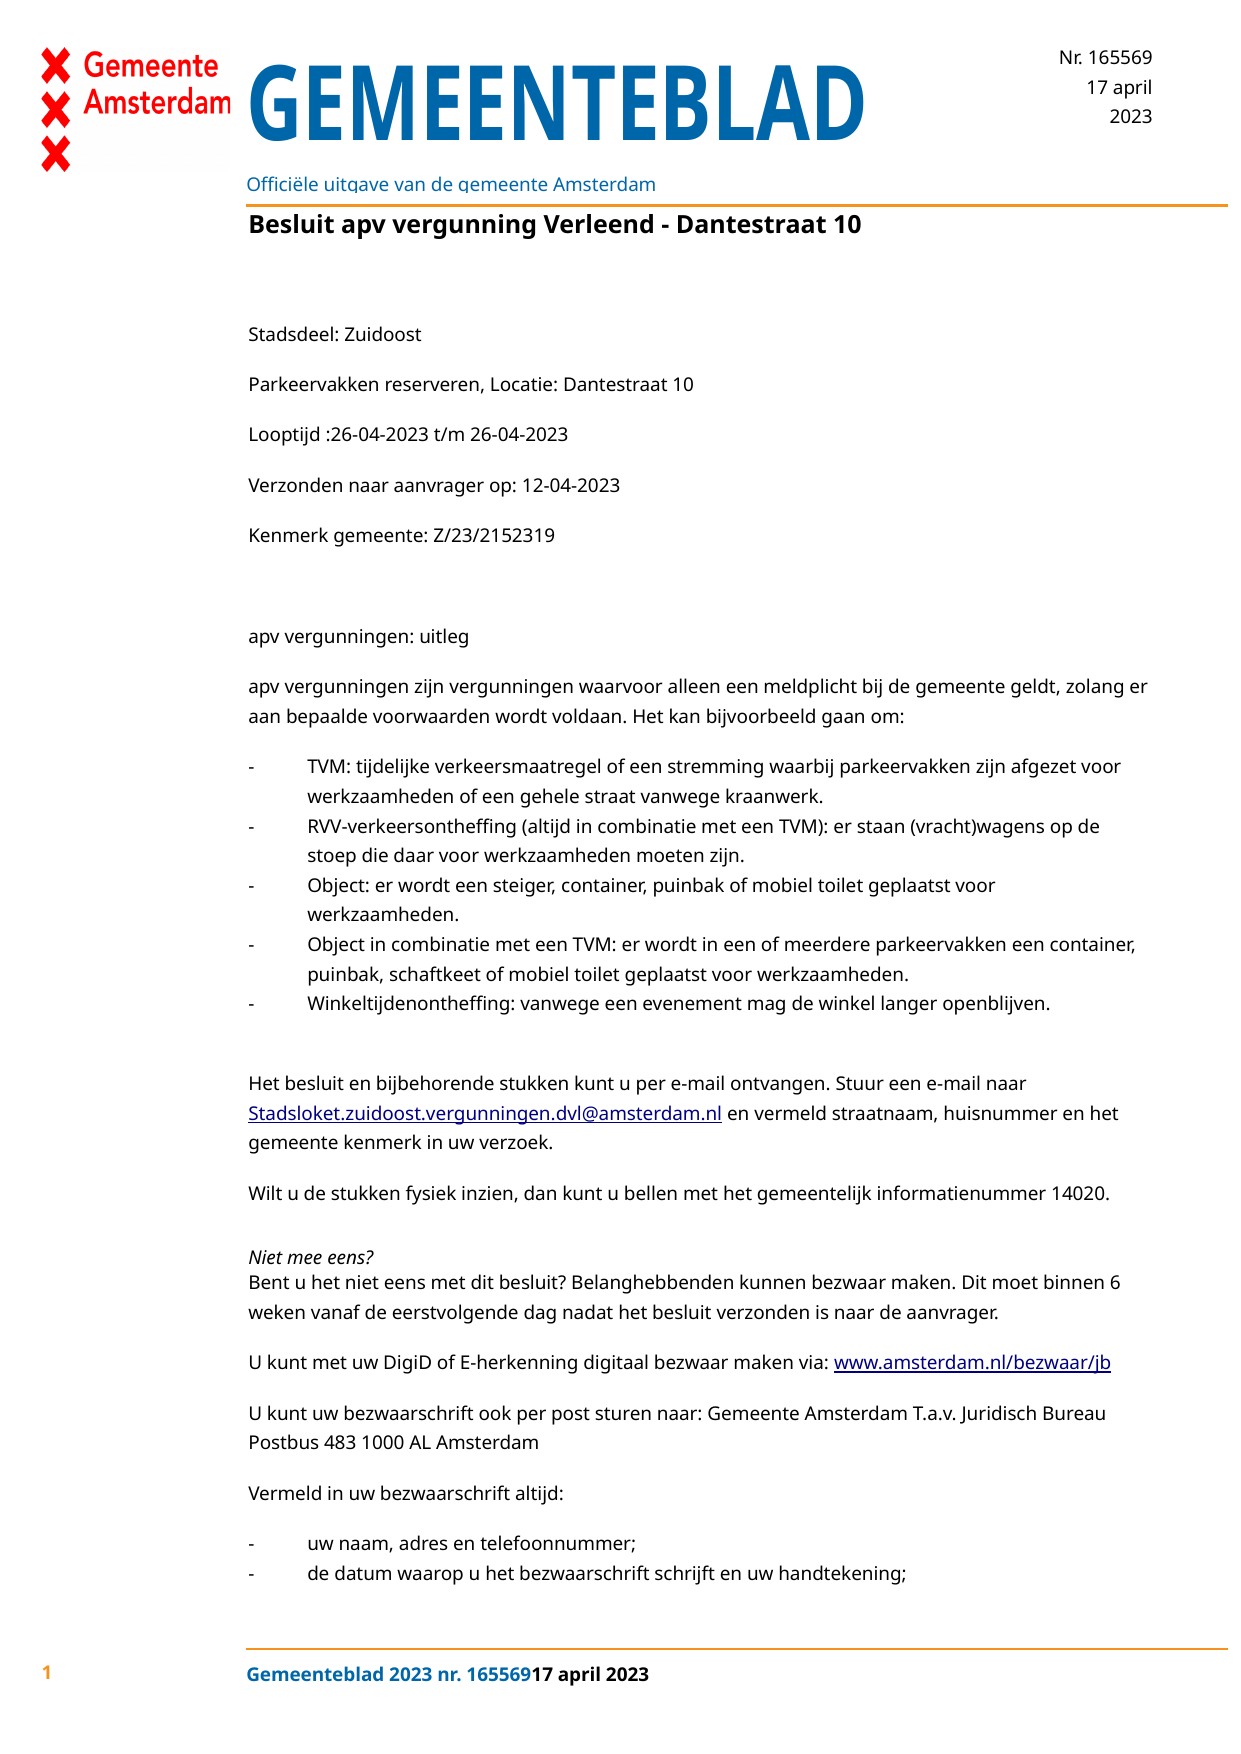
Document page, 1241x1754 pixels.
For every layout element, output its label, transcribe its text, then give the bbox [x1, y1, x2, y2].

text U kunt uw bezwaarschrift ook per post sturen naar: Gemeente Amsterdam T.a.v. Juridisch Bureau Postbus 483 1000 AL Amsterdam [248, 1400, 1152, 1455]
text apv vergunningen zijn vergunningen waarvoor alleen een meldplicht bij de gemeente geldt, zolang er aan bepaalde voorwaarden wordt voldaan. Het kan bijvoorbeeld gaan om: [248, 674, 1152, 729]
list Object: er wordt een steiger, container, puinbak of mobiel toilet geplaatst voor werkzaamheden. [248, 872, 1152, 927]
text Stadsdeel: Zuidoost [248, 321, 1152, 346]
picture [41, 47, 231, 172]
text Bent u het niet eens met dit besluit? Belanghebbenden kunnen bezwaar maken. Dit moet binnen 6 weken vanaf de eerstvolgende dag nadat het besluit verzonden is naar de aanvrager. [248, 1269, 1152, 1325]
text Het besluit en bijbehorende stukken kunt u per e-mail ontvangen. Stuur een e-mail naar Stadsloket.zuidoost.vergunningen.dvl@amsterdam.nl en vermeld straatnaam, huisnummer en het gemeente kenmerk in uw verzoek. [248, 1070, 1152, 1155]
list TVM: tijdelijke verkeersmaatregel of een stremming waarbij parkeervakken zijn afgezet voor werkzaamheden of een gehele straat vanwege kraanwerk. [248, 754, 1152, 809]
text apv vergunningen: uitleg [248, 623, 1152, 649]
text Wilt u de stukken fysiek inzien, dan kunt u bellen met het gemeentelijk informatienummer 14020. [248, 1180, 1152, 1206]
text Niet mee eens? [248, 1244, 1152, 1269]
list de datum waarop u het bezwaarschrift schrijft en uw handtekening; [248, 1560, 1152, 1586]
list Object in combinatie met een TVM: er wordt in een of meerdere parkeervakken een container, puinbak, schaftkeet of mobiel toilet geplaatst voor werkzaamheden. [248, 931, 1152, 986]
text Besluit apv vergunning Verleend - Dantestraat 10 [248, 207, 1152, 241]
list RVV-verkeersontheffing (altijd in combinatie met een TVM): er staan (vracht)wagens op de stoep die daar voor werkzaamheden moeten zijn. [248, 813, 1152, 868]
list uw naam, adres en telefoonnummer; [248, 1530, 1152, 1556]
text Kenmerk gemeente: Z/23/2152319 [248, 522, 1152, 548]
text U kunt met uw DigiD of E-herkenning digitaal bezwaar maken via: www.amsterdam.nl/bezwaar/jb [248, 1349, 1152, 1375]
list Winkeltijdenontheffing: vanwege een evenement mag de winkel langer openblijven. [248, 990, 1152, 1016]
text Vermeld in uw bezwaarschrift altijd: [248, 1480, 1152, 1506]
text Parkeervakken reserveren, Locatie: Dantestraat 10 [248, 371, 1152, 397]
text Looptijd :26-04-2023 t/m 26-04-2023 [248, 422, 1152, 447]
text Verzonden naar aanvrager op: 12-04-2023 [248, 472, 1152, 498]
